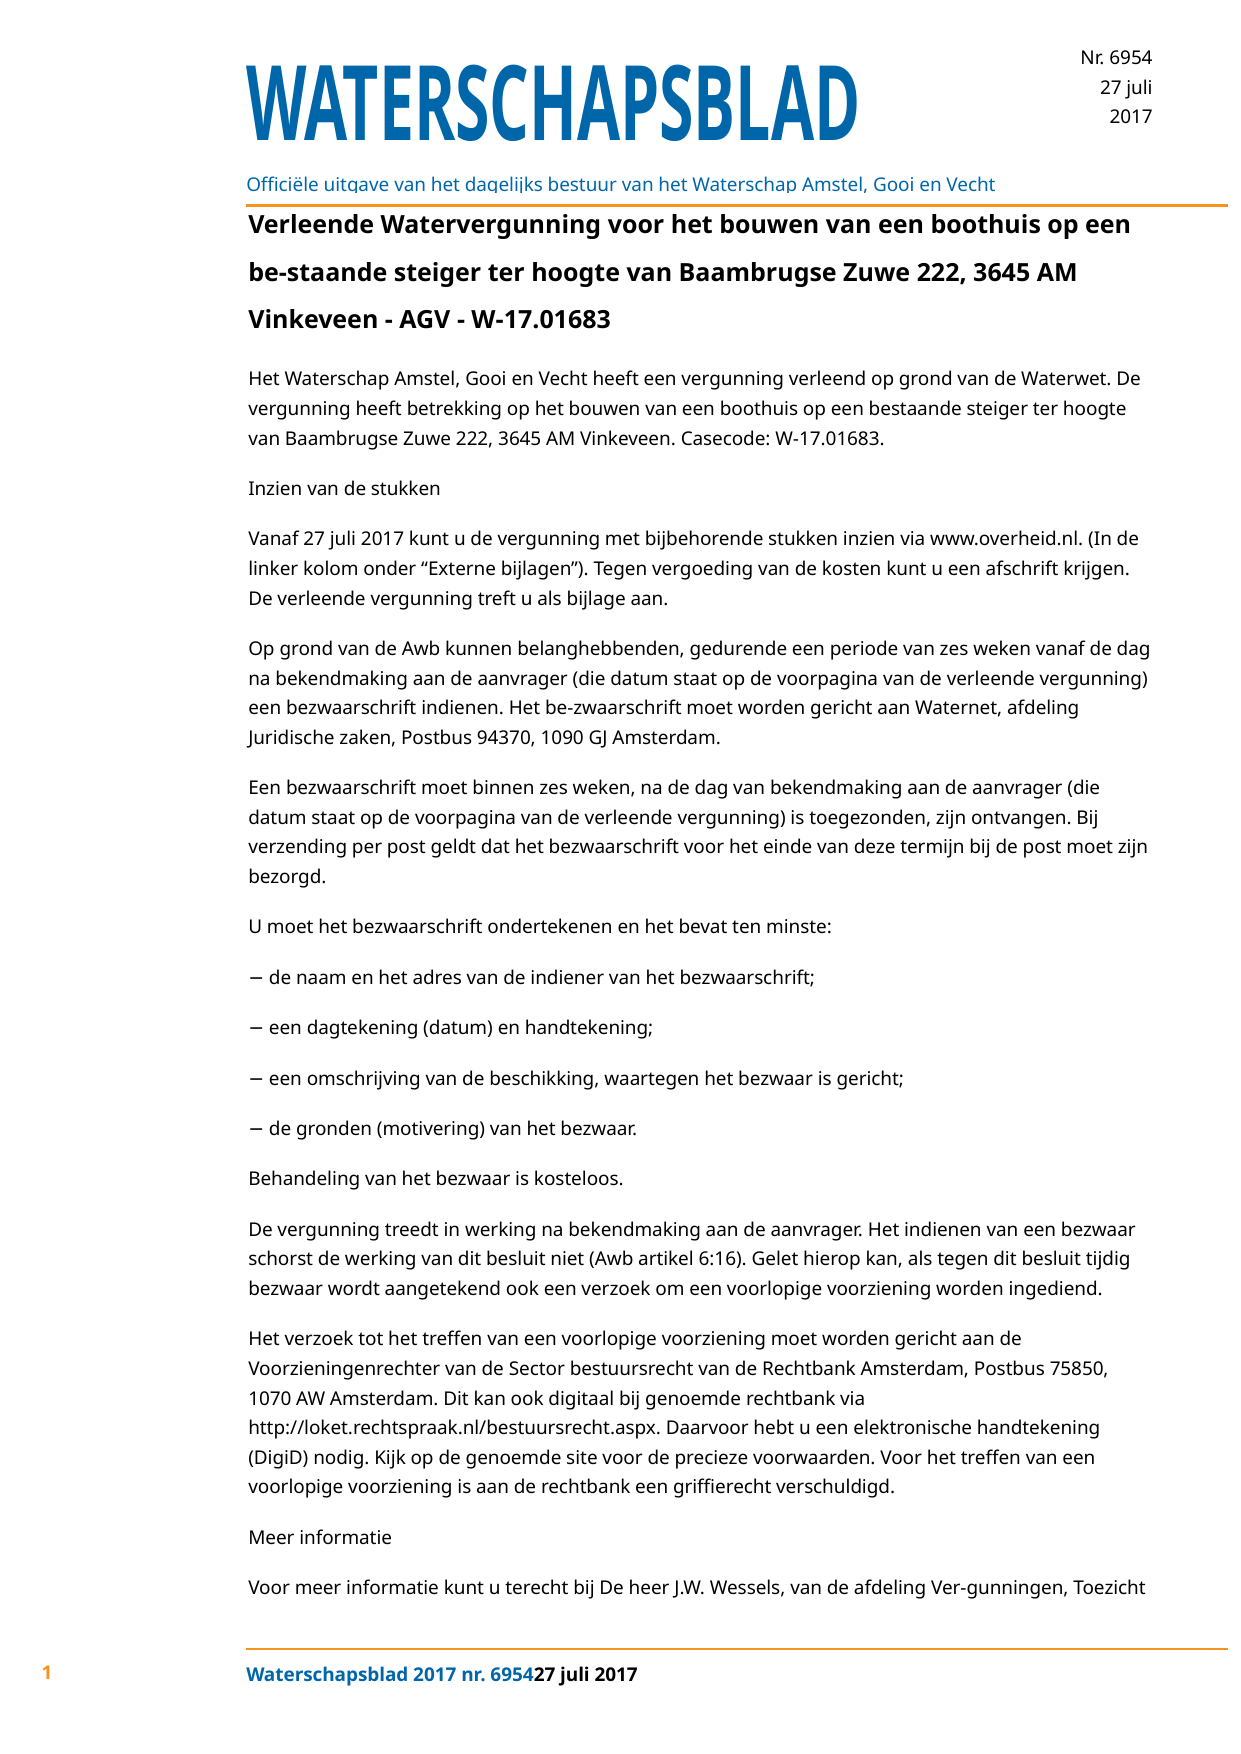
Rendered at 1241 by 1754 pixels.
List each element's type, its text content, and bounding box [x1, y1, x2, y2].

text Op grond van de Awb kunnen belanghebbenden, gedurende een periode van zes weken vanaf de dag na bekendmaking aan de aanvrager (die datum staat op de voorpagina van de verleende vergunning) een bezwaarschrift indienen. Het be-zwaarschrift moet worden gericht aan Waternet, afdeling Juridische zaken, Postbus 94370, 1090 GJ Amsterdam. [248, 635, 1152, 749]
text − een dagtekening (datum) en handtekening; [248, 1014, 1152, 1040]
text − de gronden (motivering) van het bezwaar. [248, 1115, 1152, 1141]
text Het verzoek tot het treffen van een voorlopige voorziening moet worden gericht aan de Voorzieningenrechter van de Sector bestuursrecht van de Rechtbank Amsterdam, Postbus 75850, 1070 AW Amsterdam. Dit kan ook digitaal bij genoemde rechtbank via http://loket.rechtspraak.nl/bestuursrecht.aspx. Daarvoor hebt u een elektronische handtekening (DigiD) nodig. Kijk op de genoemde site voor de precieze voorwaarden. Voor het treffen van een voorlopige voorziening is aan de rechtbank een griffierecht verschuldigd. [248, 1326, 1152, 1499]
text De vergunning treedt in werking na bekendmaking aan de aanvrager. Het indienen van een bezwaar schorst de werking van dit besluit niet (Awb artikel 6:16). Gelet hierop kan, als tegen dit besluit tijdig bezwaar wordt aangetekend ook een verzoek om een voorlopige voorziening worden ingediend. [248, 1216, 1152, 1301]
text U moet het bezwaarschrift ondertekenen en het bevat ten minste: [248, 913, 1152, 939]
picture [41, 47, 231, 172]
text Inzien van de stukken [248, 475, 1152, 501]
text Vanaf 27 juli 2017 kunt u de vergunning met bijbehorende stukken inzien via www.overheid.nl. (In de linker kolom onder “Externe bijlagen”). Tegen vergoeding van de kosten kunt u een afschrift krijgen. De verleende vergunning treft u als bijlage aan. [248, 526, 1152, 610]
text Behandeling van het bezwaar is kosteloos. [248, 1166, 1152, 1191]
text − een omschrijving van de beschikking, waartegen het bezwaar is gericht; [248, 1065, 1152, 1090]
text Een bezwaarschrift moet binnen zes weken, na de dag van bekendmaking aan de aanvrager (die datum staat op de voorpagina van de verleende vergunning) is toegezonden, zijn ontvangen. Bij verzending per post geldt dat het bezwaarschrift voor het einde van deze termijn bij de post moet zijn bezorgd. [248, 774, 1152, 889]
text Het Waterschap Amstel, Gooi en Vecht heeft een vergunning verleend op grond van de Waterwet. De vergunning heeft betrekking op het bouwen van een boothuis op een bestaande steiger ter hoogte van Baambrugse Zuwe 222, 3645 AM Vinkeveen. Casecode: W-17.01683. [248, 366, 1152, 450]
text − de naam en het adres van de indiener van het bezwaarschrift; [248, 964, 1152, 989]
text Voor meer informatie kunt u terecht bij De heer J.W. Wessels, van de afdeling Ver-gunningen, Toezicht [248, 1574, 1152, 1600]
text Meer informatie [248, 1524, 1152, 1549]
text Verleende Watervergunning voor het bouwen van een boothuis op een be-staande steiger ter hoogte van Baambrugse Zuwe 222, 3645 AM Vinkeveen - AGV - W-17.01683 [248, 207, 1152, 336]
